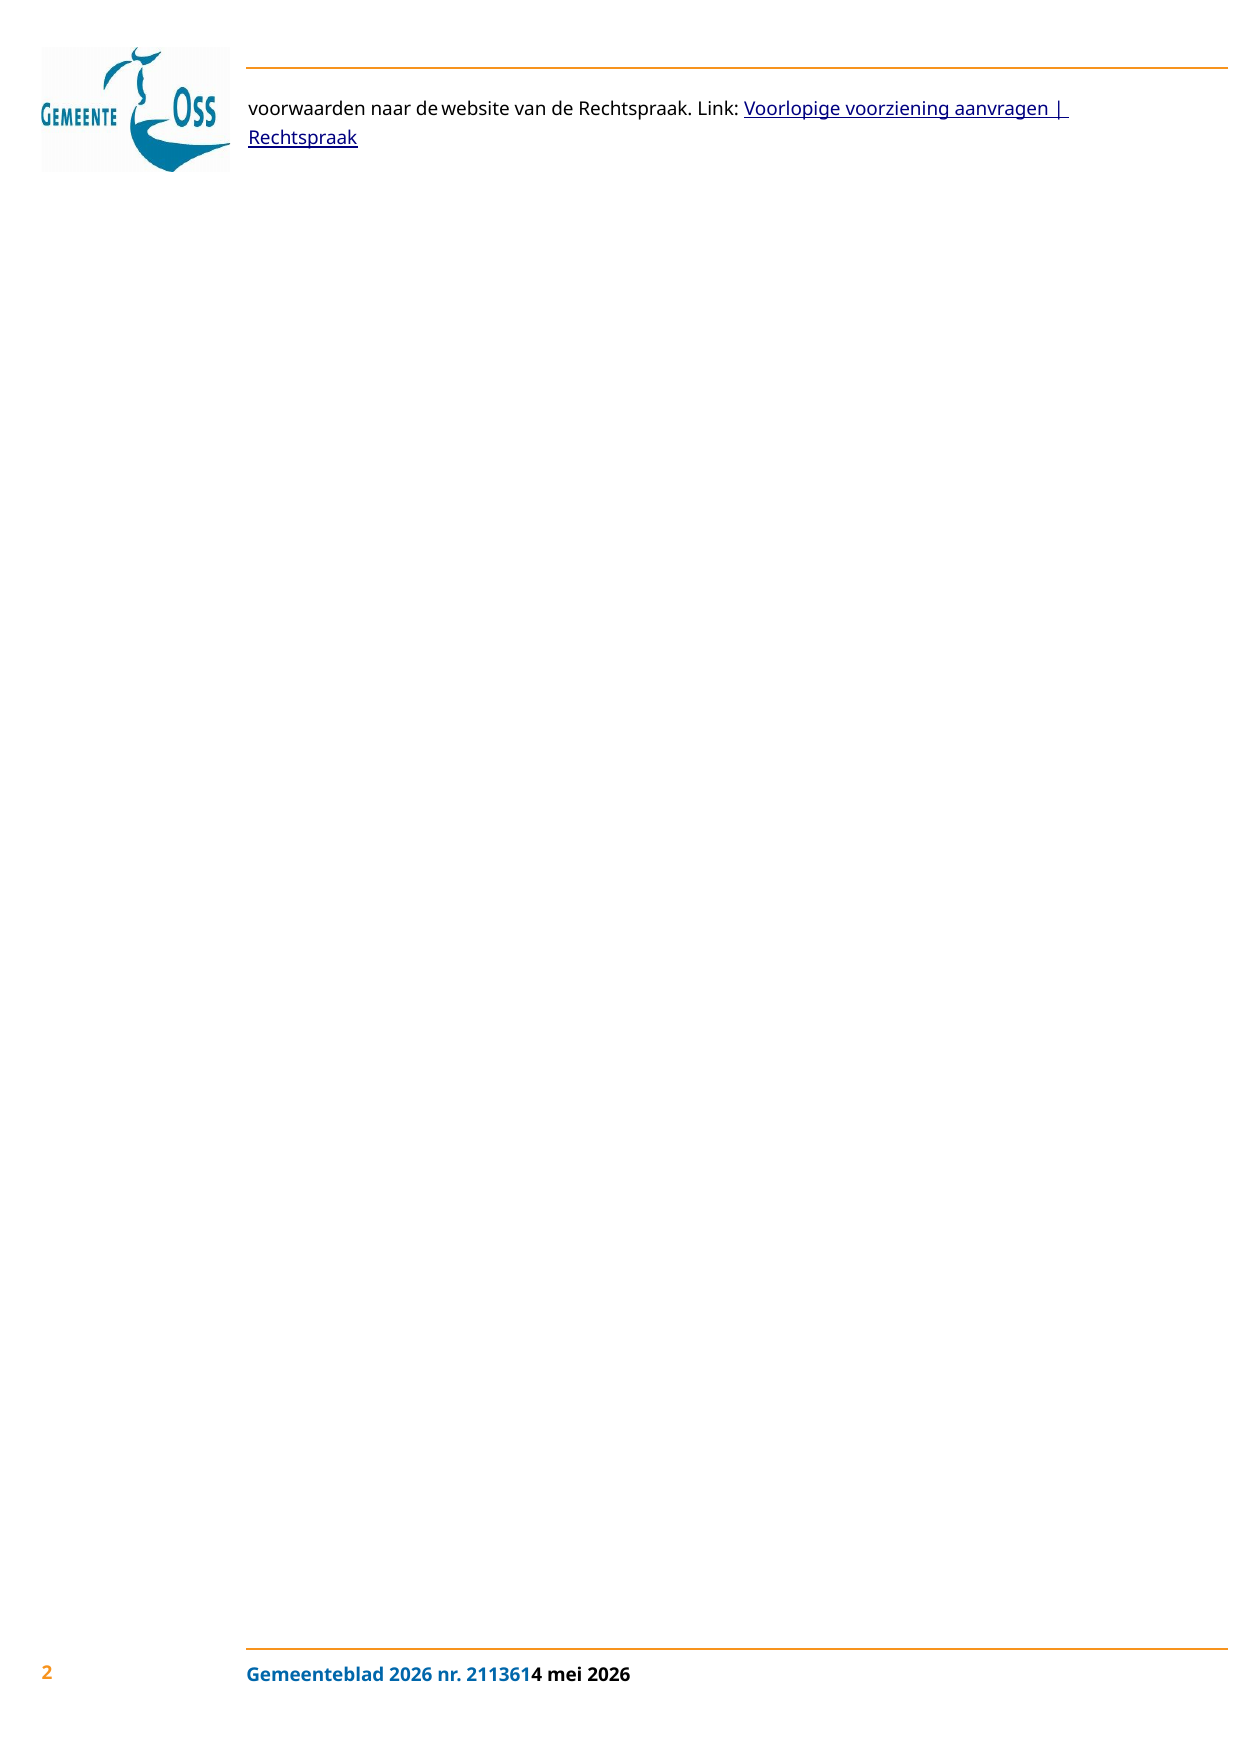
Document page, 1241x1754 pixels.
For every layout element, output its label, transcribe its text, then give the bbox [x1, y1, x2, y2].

text voorwaarden naar de website van de Rechtspraak. Link: Voorlopige voorziening aanvragen | Rechtspraak [248, 95, 1152, 150]
picture [41, 47, 231, 172]
